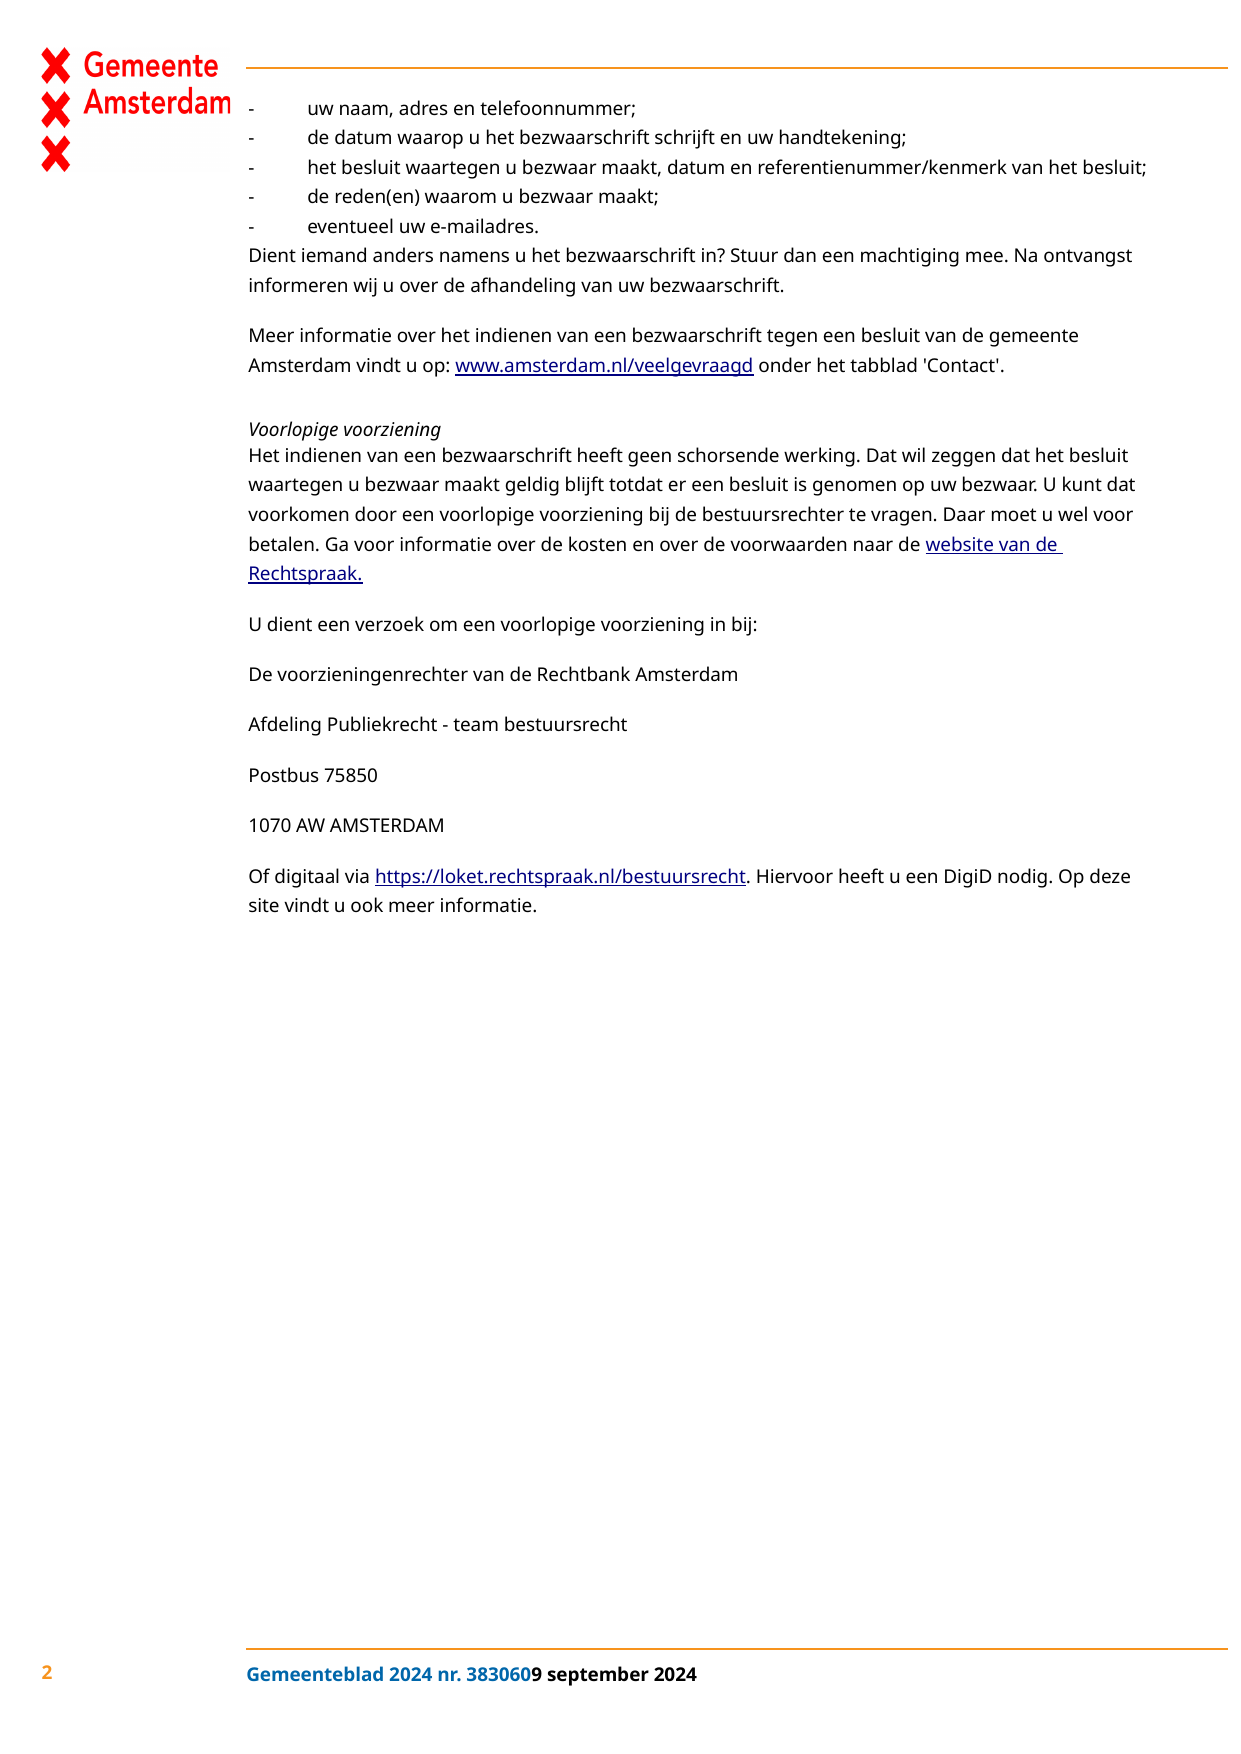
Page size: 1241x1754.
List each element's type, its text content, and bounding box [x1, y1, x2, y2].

text Meer informatie over het indienen van een bezwaarschrift tegen een besluit van de gemeente Amsterdam vindt u op: www.amsterdam.nl/veelgevraagd onder het tabblad 'Contact'. [248, 323, 1152, 378]
text Afdeling Publiekrecht - team bestuursrecht [248, 712, 1152, 737]
text U dient een verzoek om een voorlopige voorziening in bij: [248, 611, 1152, 636]
text Voorlopige voorziening [248, 416, 1152, 442]
text 1070 AW AMSTERDAM [248, 812, 1152, 838]
list de reden(en) waarom u bezwaar maakt; [248, 183, 1152, 209]
picture [41, 47, 231, 172]
text Het indienen van een bezwaarschrift heeft geen schorsende werking. Dat wil zeggen dat het besluit waartegen u bezwaar maakt geldig blijft totdat er een besluit is genomen op uw bezwaar. U kunt dat voorkomen door een voorlopige voorziening bij de bestuursrechter te vragen. Daar moet u wel voor betalen. Ga voor informatie over de kosten en over de voorwaarden naar de website van de Rechtspraak. [248, 442, 1152, 586]
list het besluit waartegen u bezwaar maakt, datum en referentienummer/kenmerk van het besluit; [248, 154, 1152, 180]
text Of digitaal via https://loket.rechtspraak.nl/bestuursrecht. Hiervoor heeft u een DigiD nodig. Op deze site vindt u ook meer informatie. [248, 863, 1152, 918]
list de datum waarop u het bezwaarschrift schrijft en uw handtekening; [248, 124, 1152, 150]
text Dient iemand anders namens u het bezwaarschrift in? Stuur dan een machtiging mee. Na ontvangst informeren wij u over de afhandeling van uw bezwaarschrift. [248, 243, 1152, 298]
text De voorzieningenrechter van de Rechtbank Amsterdam [248, 661, 1152, 687]
list eventueel uw e-mailadres. [248, 213, 1152, 239]
list uw naam, adres en telefoonnummer; [248, 95, 1152, 121]
text Postbus 75850 [248, 762, 1152, 788]
